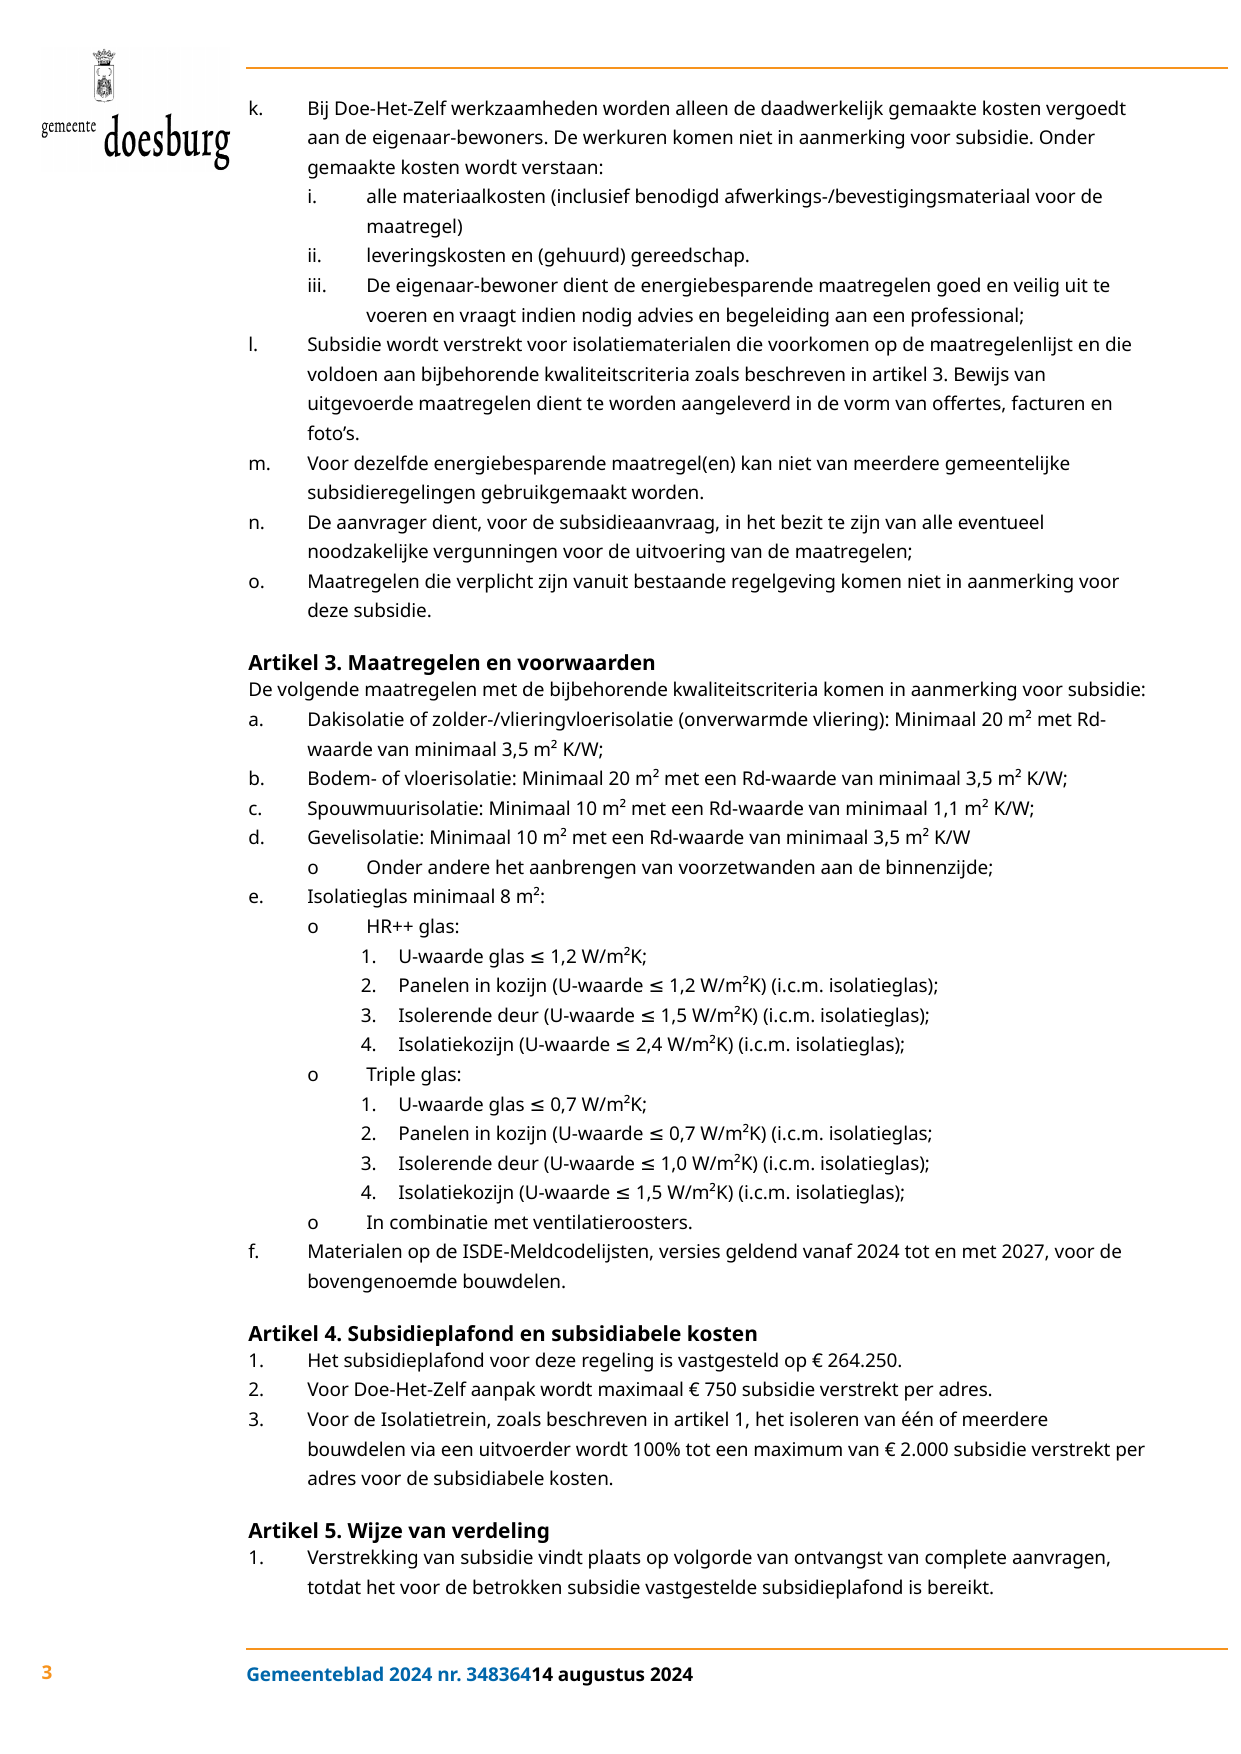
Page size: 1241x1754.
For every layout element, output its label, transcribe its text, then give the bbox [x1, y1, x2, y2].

list Bodem- of vloerisolatie: Minimaal 20 m² met een Rd-waarde van minimaal 3,5 m² K/W; [248, 765, 1152, 791]
list De aanvrager dient, voor de subsidieaanvraag, in het bezit te zijn van alle eventueel noodzakelijke vergunningen voor de uitvoering van de maatregelen; [248, 509, 1152, 564]
list Voor de Isolatietrein, zoals beschreven in artikel 1, het isoleren van één of meerdere bouwdelen via een uitvoerder wordt 100% tot een maximum van € 2.000 subsidie verstrekt per adres voor de subsidiabele kosten. [248, 1406, 1152, 1491]
list U-waarde glas ≤ 0,7 W/m²K; [361, 1091, 1152, 1116]
text Artikel 5. Wijze van verdeling [248, 1516, 1152, 1544]
list Subsidie wordt verstrekt voor isolatiematerialen die voorkomen op de maatregelenlijst en die voldoen aan bijbehorende kwaliteitscriteria zoals beschreven in artikel 3. Bewijs van uitgevoerde maatregelen dient te worden aangeleverd in de vorm van offertes, facturen en foto’s. [248, 331, 1152, 446]
list Verstrekking van subsidie vindt plaats op volgorde van ontvangst van complete aanvragen, totdat het voor de betrokken subsidie vastgestelde subsidieplafond is bereikt. [248, 1544, 1152, 1599]
list Het subsidieplafond voor deze regeling is vastgesteld op € 264.250. [248, 1347, 1152, 1373]
list Isolatiekozijn (U-waarde ≤ 2,4 W/m²K) (i.c.m. isolatieglas); [361, 1032, 1152, 1057]
list Triple glas: [307, 1061, 1152, 1087]
list De eigenaar-bewoner dient de energiebesparende maatregelen goed en veilig uit te voeren en vraagt indien nodig advies en begeleiding aan een professional; [307, 272, 1152, 328]
list Panelen in kozijn (U-waarde ≤ 0,7 W/m²K) (i.c.m. isolatieglas; [361, 1120, 1152, 1146]
list alle materiaalkosten (inclusief benodigd afwerkings-/bevestigingsmateriaal voor de maatregel) [307, 183, 1152, 239]
list Voor dezelfde energiebesparende maatregel(en) kan niet van meerdere gemeentelijke subsidieregelingen gebruikgemaakt worden. [248, 450, 1152, 505]
text Artikel 4. Subsidieplafond en subsidiabele kosten [248, 1319, 1152, 1347]
list Materialen op de ISDE-Meldcodelijsten, versies geldend vanaf 2024 tot en met 2027, voor de bovengenoemde bouwdelen. [248, 1239, 1152, 1294]
list In combinatie met ventilatieroosters. [307, 1209, 1152, 1235]
list Dakisolatie of zolder-/vlieringvloerisolatie (onverwarmde vliering): Minimaal 20 m² met Rd-waarde van minimaal 3,5 m² K/W; [248, 706, 1152, 761]
picture [41, 47, 231, 172]
text De volgende maatregelen met de bijbehorende kwaliteitscriteria komen in aanmerking voor subsidie: [248, 677, 1152, 702]
list Isolerende deur (U-waarde ≤ 1,5 W/m²K) (i.c.m. isolatieglas); [361, 1002, 1152, 1028]
list Panelen in kozijn (U-waarde ≤ 1,2 W/m²K) (i.c.m. isolatieglas); [361, 972, 1152, 998]
list HR++ glas: [307, 913, 1152, 939]
list Onder andere het aanbrengen van voorzetwanden aan de binnenzijde; [307, 854, 1152, 880]
list Voor Doe-Het-Zelf aanpak wordt maximaal € 750 subsidie verstrekt per adres. [248, 1377, 1152, 1402]
list Isolerende deur (U-waarde ≤ 1,0 W/m²K) (i.c.m. isolatieglas); [361, 1150, 1152, 1176]
list Spouwmuurisolatie: Minimaal 10 m² met een Rd-waarde van minimaal 1,1 m² K/W; [248, 795, 1152, 821]
list Isolatieglas minimaal 8 m²: [248, 884, 1152, 909]
list Bij Doe-Het-Zelf werkzaamheden worden alleen de daadwerkelijk gemaakte kosten vergoedt aan de eigenaar-bewoners. De werkuren komen niet in aanmerking voor subsidie. Onder gemaakte kosten wordt verstaan: [248, 95, 1152, 180]
list Isolatiekozijn (U-waarde ≤ 1,5 W/m²K) (i.c.m. isolatieglas); [361, 1179, 1152, 1205]
list Maatregelen die verplicht zijn vanuit bestaande regelgeving komen niet in aanmerking voor deze subsidie. [248, 568, 1152, 623]
list leveringskosten en (gehuurd) gereedschap. [307, 243, 1152, 268]
text Artikel 3. Maatregelen en voorwaarden [248, 648, 1152, 677]
list U-waarde glas ≤ 1,2 W/m²K; [361, 943, 1152, 968]
list Gevelisolatie: Minimaal 10 m² met een Rd-waarde van minimaal 3,5 m² K/W [248, 824, 1152, 850]
